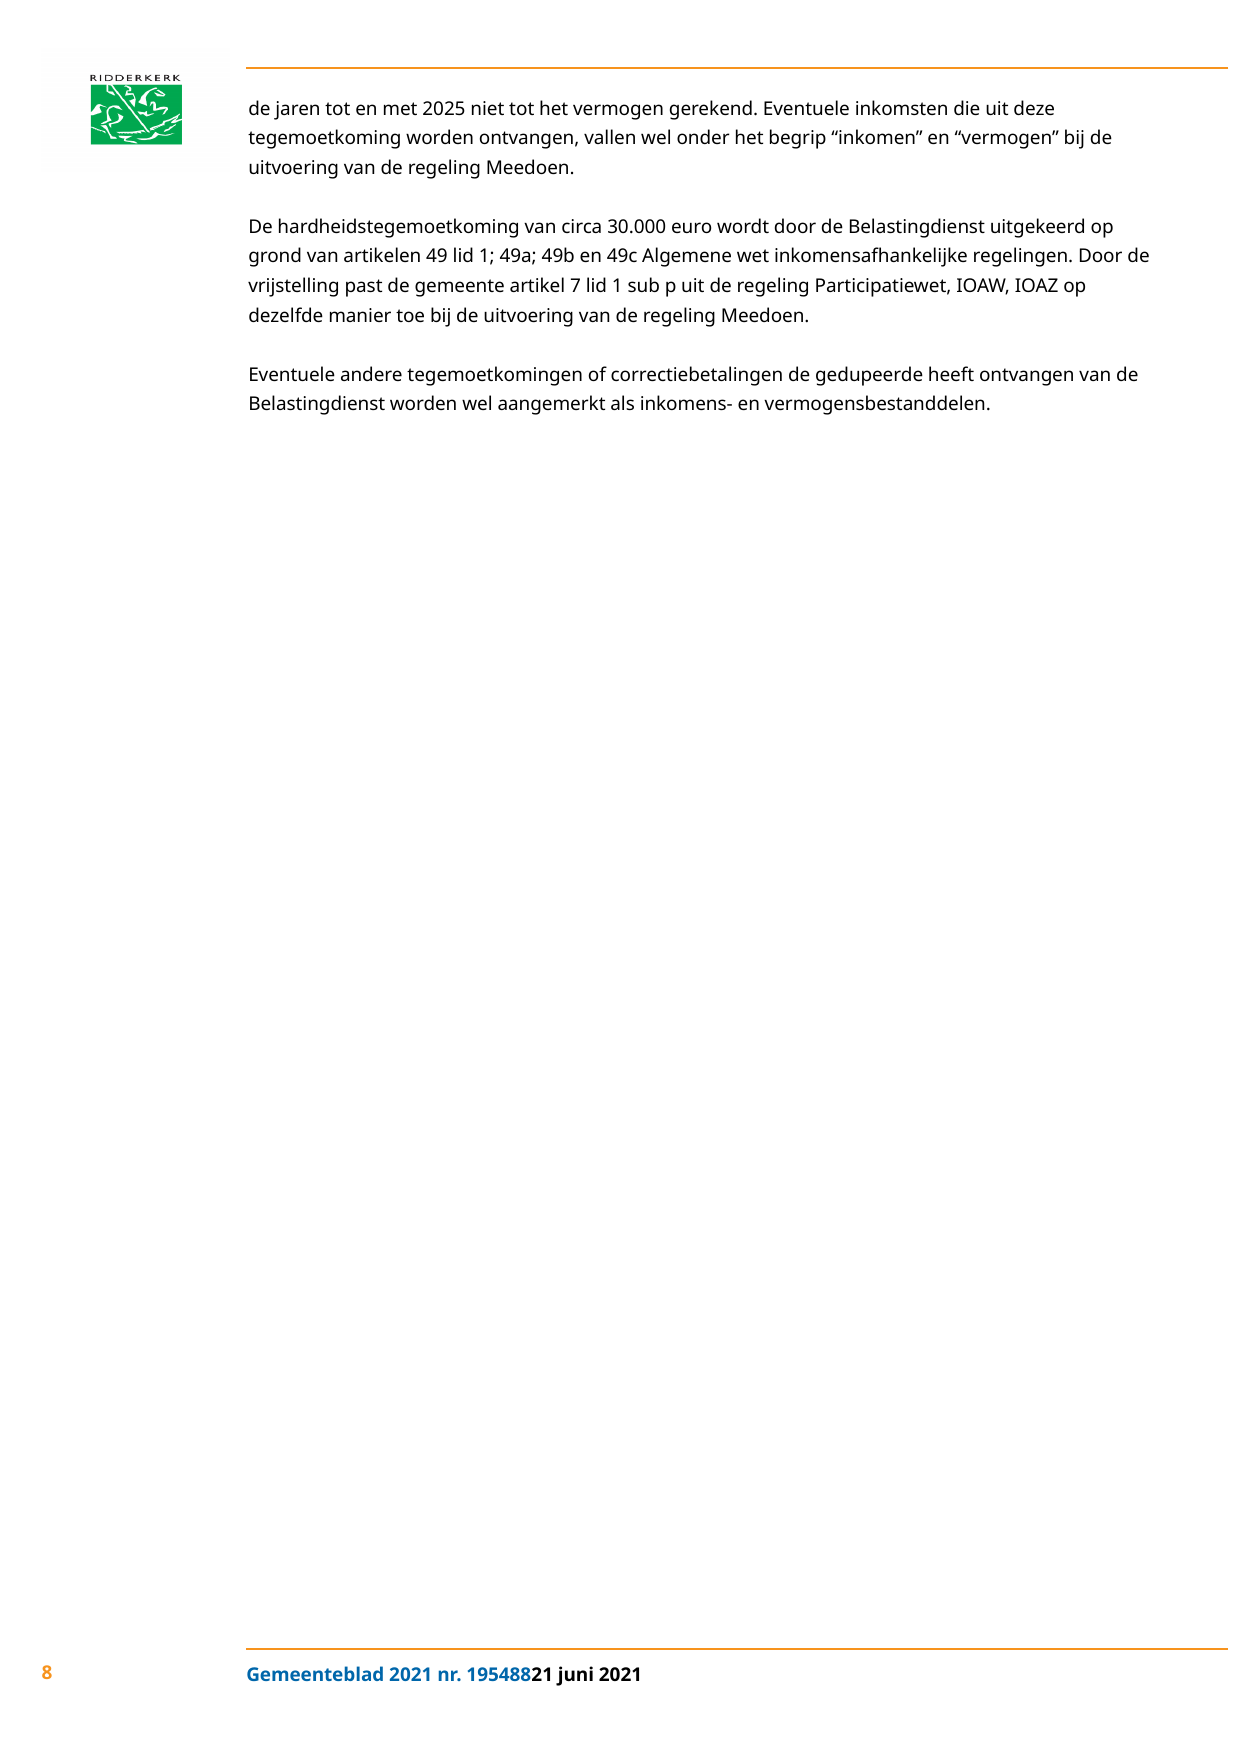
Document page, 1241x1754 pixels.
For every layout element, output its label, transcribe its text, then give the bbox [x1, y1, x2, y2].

text De hardheidstegemoetkoming van circa 30.000 euro wordt door de Belastingdienst uitgekeerd op grond van artikelen 49 lid 1; 49a; 49b en 49c Algemene wet inkomensafhankelijke regelingen. Door de vrijstelling past de gemeente artikel 7 lid 1 sub p uit de regeling Participatiewet, IOAW, IOAZ op dezelfde manier toe bij de uitvoering van de regeling Meedoen. [248, 213, 1152, 328]
picture [41, 47, 231, 172]
text de jaren tot en met 2025 niet tot het vermogen gerekend. Eventuele inkomsten die uit deze tegemoetkoming worden ontvangen, vallen wel onder het begrip “inkomen” en “vermogen” bij de uitvoering van de regeling Meedoen. [248, 95, 1152, 180]
text Eventuele andere tegemoetkomingen of correctiebetalingen de gedupeerde heeft ontvangen van de Belastingdienst worden wel aangemerkt als inkomens- en vermogensbestanddelen. [248, 361, 1152, 416]
